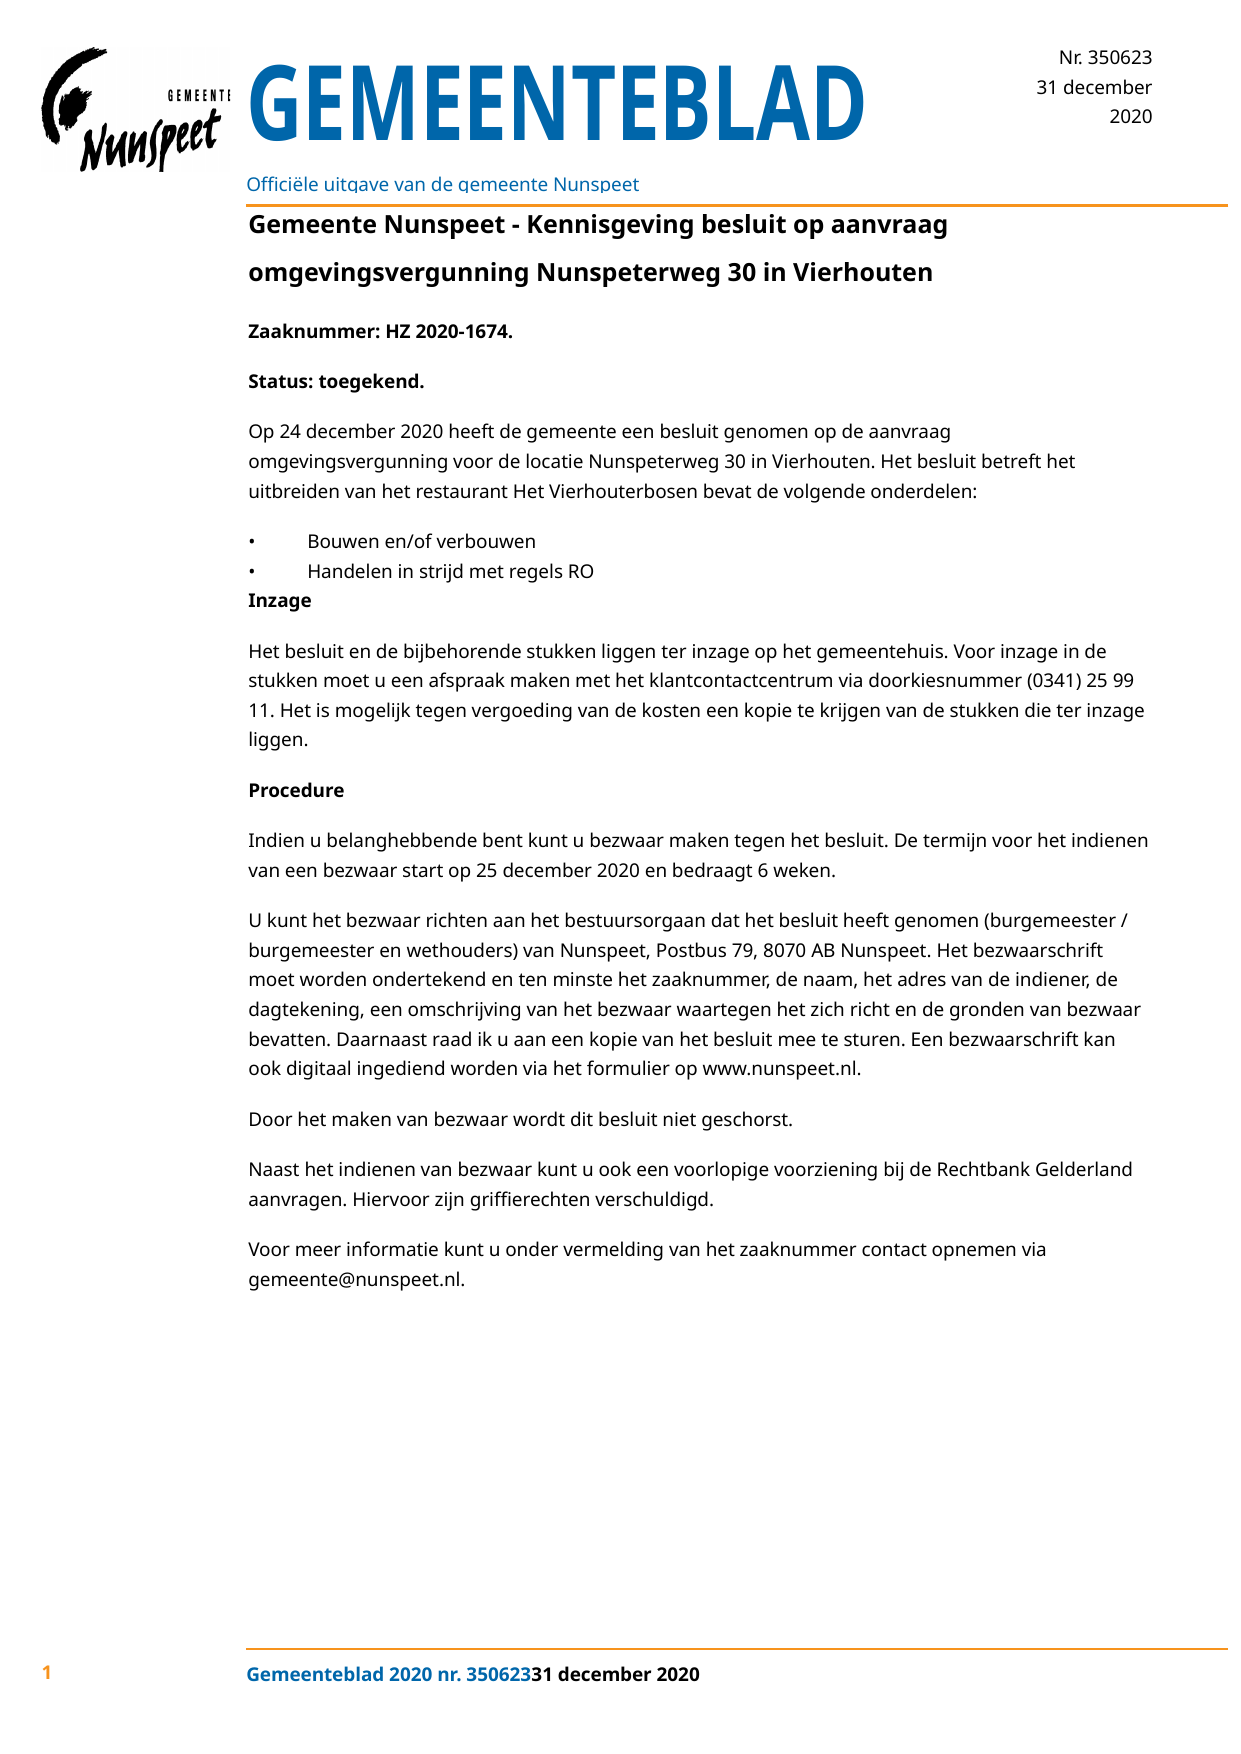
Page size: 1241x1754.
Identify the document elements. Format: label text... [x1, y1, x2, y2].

picture [41, 47, 231, 172]
text Op 24 december 2020 heeft de gemeente een besluit genomen op de aanvraag omgevingsvergunning voor de locatie Nunspeterweg 30 in Vierhouten. Het besluit betreft het uitbreiden van het restaurant Het Vierhouterbosen bevat de volgende onderdelen: [248, 419, 1152, 504]
text Status: toegekend. [248, 368, 1152, 394]
text Door het maken van bezwaar wordt dit besluit niet geschorst. [248, 1106, 1152, 1132]
text Procedure [248, 777, 1152, 803]
text Indien u belanghebbende bent kunt u bezwaar maken tegen het besluit. De termijn voor het indienen van een bezwaar start op 25 december 2020 en bedraagt 6 weken. [248, 827, 1152, 883]
text U kunt het bezwaar richten aan het bestuursorgaan dat het besluit heeft genomen (burgemeester / burgemeester en wethouders) van Nunspeet, Postbus 79, 8070 AB Nunspeet. Het bezwaarschrift moet worden ondertekend en ten minste het zaaknummer, de naam, het adres van de indiener, de dagtekening, een omschrijving van het bezwaar waartegen het zich richt en de gronden van bezwaar bevatten. Daarnaast raad ik u aan een kopie van het besluit mee te sturen. Een bezwaarschrift kan ook digitaal ingediend worden via het formulier op www.nunspeet.nl. [248, 907, 1152, 1081]
text Voor meer informatie kunt u onder vermelding van het zaaknummer contact opnemen via gemeente@nunspeet.nl. [248, 1236, 1152, 1292]
text Het besluit en de bijbehorende stukken liggen ter inzage op het gemeentehuis. Voor inzage in de stukken moet u een afspraak maken met het klantcontactcentrum via doorkiesnummer (0341) 25 99 11. Het is mogelijk tegen vergoeding van de kosten een kopie te krijgen van de stukken die ter inzage liggen. [248, 638, 1152, 752]
list Bouwen en/of verbouwen [248, 528, 1152, 554]
list Handelen in strijd met regels RO [248, 558, 1152, 584]
text Gemeente Nunspeet - Kennisgeving besluit op aanvraag omgevingsvergunning Nunspeterweg 30 in Vierhouten [248, 207, 1152, 288]
text Inzage [248, 587, 1152, 613]
text Naast het indienen van bezwaar kunt u ook een voorlopige voorziening bij de Rechtbank Gelderland aanvragen. Hiervoor zijn griffierechten verschuldigd. [248, 1156, 1152, 1212]
text Zaaknummer: HZ 2020-1674. [248, 318, 1152, 344]
